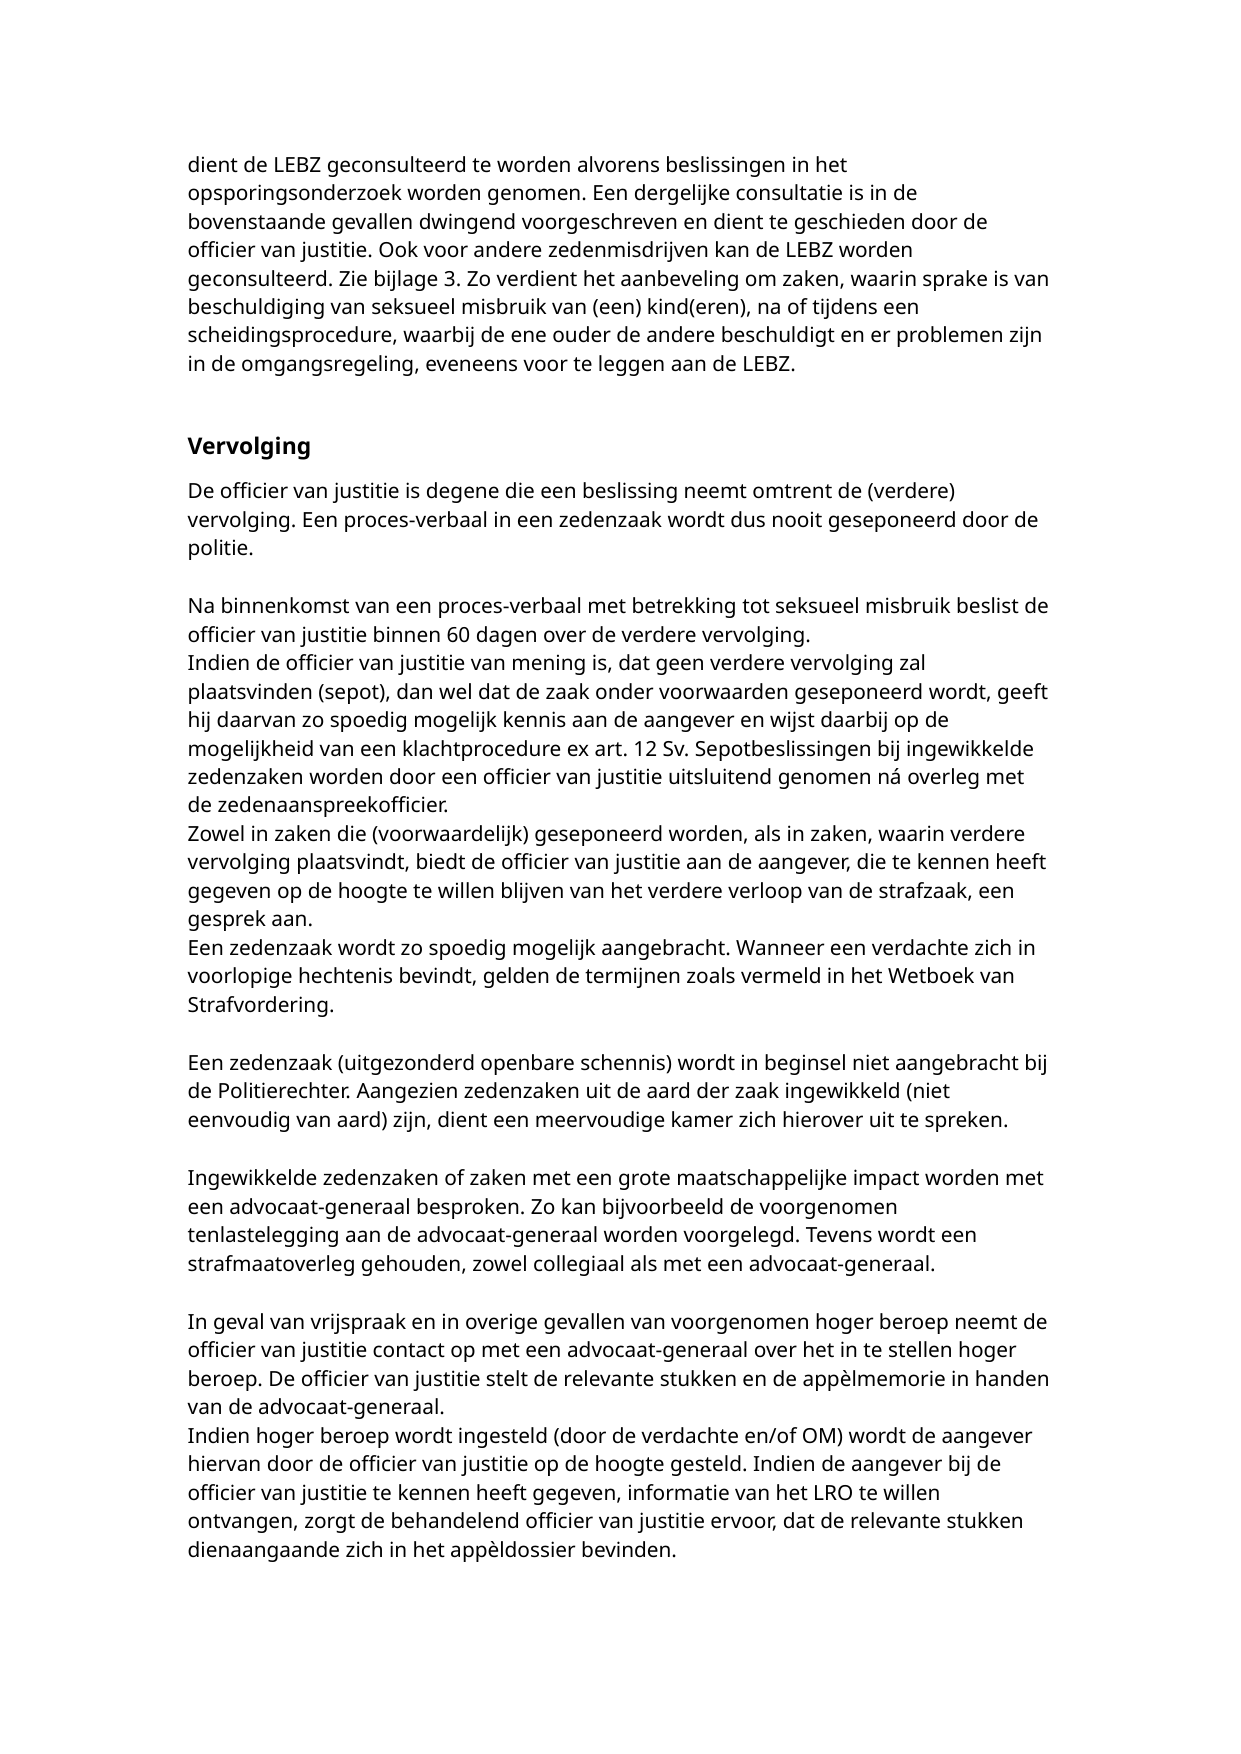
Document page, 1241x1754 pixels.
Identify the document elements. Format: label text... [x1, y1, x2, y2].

text Een zedenzaak (uitgezonderd openbare schennis) wordt in beginsel niet aangebracht bij de Politierechter. Aangezien zedenzaken uit de aard der zaak ingewikkeld (niet eenvoudig van aard) zijn, dient een meervoudige kamer zich hierover uit te spreken. [187, 1048, 1053, 1133]
text Zowel in zaken die (voorwaardelijk) geseponeerd worden, als in zaken, waarin verdere vervolging plaatsvindt, biedt de officier van justitie aan de aangever, die te kennen heeft gegeven op de hoogte te willen blijven van het verdere verloop van de strafzaak, een gesprek aan. [187, 819, 1053, 933]
text Een zedenzaak wordt zo spoedig mogelijk aangebracht. Wanneer een verdachte zich in voorlopige hechtenis bevindt, gelden de termijnen zoals vermeld in het Wetboek van Strafvordering. [187, 933, 1053, 1018]
text dient de LEBZ geconsulteerd te worden alvorens beslissingen in het opsporingsonderzoek worden genomen. Een dergelijke consultatie is in de bovenstaande gevallen dwingend voorgeschreven en dient te geschieden door de officier van justitie. Ook voor andere zedenmisdrijven kan de LEBZ worden geconsulteerd. Zie bijlage 3. Zo verdient het aanbeveling om zaken, waarin sprake is van beschuldiging van seksueel misbruik van (een) kind(eren), na of tijdens een scheidingsprocedure, waarbij de ene ouder de andere beschuldigt en er problemen zijn in de omgangsregeling, eveneens voor te leggen aan de LEBZ. [187, 150, 1053, 377]
text Ingewikkelde zedenzaken of zaken met een grote maatschappelijke impact worden met een advocaat-generaal besproken. Zo kan bijvoorbeeld de voorgenomen tenlastelegging aan de advocaat-generaal worden voorgelegd. Tevens wordt een strafmaatoverleg gehouden, zowel collegiaal als met een advocaat-generaal. [187, 1163, 1053, 1277]
text In geval van vrijspraak en in overige gevallen van voorgenomen hoger beroep neemt de officier van justitie contact op met een advocaat-generaal over het in te stellen hoger beroep. De officier van justitie stelt de relevante stukken en de appèlmemorie in handen van de advocaat-generaal. [187, 1307, 1053, 1421]
text Indien de officier van justitie van mening is, dat geen verdere vervolging zal plaatsvinden (sepot), dan wel dat de zaak onder voorwaarden geseponeerd wordt, geeft hij daarvan zo spoedig mogelijk kennis aan de aangever en wijst daarbij op de mogelijkheid van een klachtprocedure ex art. 12 Sv. Sepotbeslissingen bij ingewikkelde zedenzaken worden door een officier van justitie uitsluitend genomen ná overleg met de zedenaanspreekofficier. [187, 648, 1053, 819]
text Na binnenkomst van een proces-verbaal met betrekking tot seksueel misbruik beslist de officier van justitie binnen 60 dagen over de verdere vervolging. [187, 592, 1053, 648]
text Indien hoger beroep wordt ingesteld (door de verdachte en/of OM) wordt de aangever hiervan door de officier van justitie op de hoogte gesteld. Indien de aangever bij de officier van justitie te kennen heeft gegeven, informatie van het LRO te willen ontvangen, zorgt de behandelend officier van justitie ervoor, dat de relevante stukken dienaangaande zich in het appèldossier bevinden. [187, 1421, 1053, 1563]
text De officier van justitie is degene die een beslissing neemt omtrent de (verdere) vervolging. Een proces-verbaal in een zedenzaak wordt dus nooit geseponeerd door de politie. [187, 476, 1053, 562]
subtitle Vervolging [187, 430, 1053, 461]
